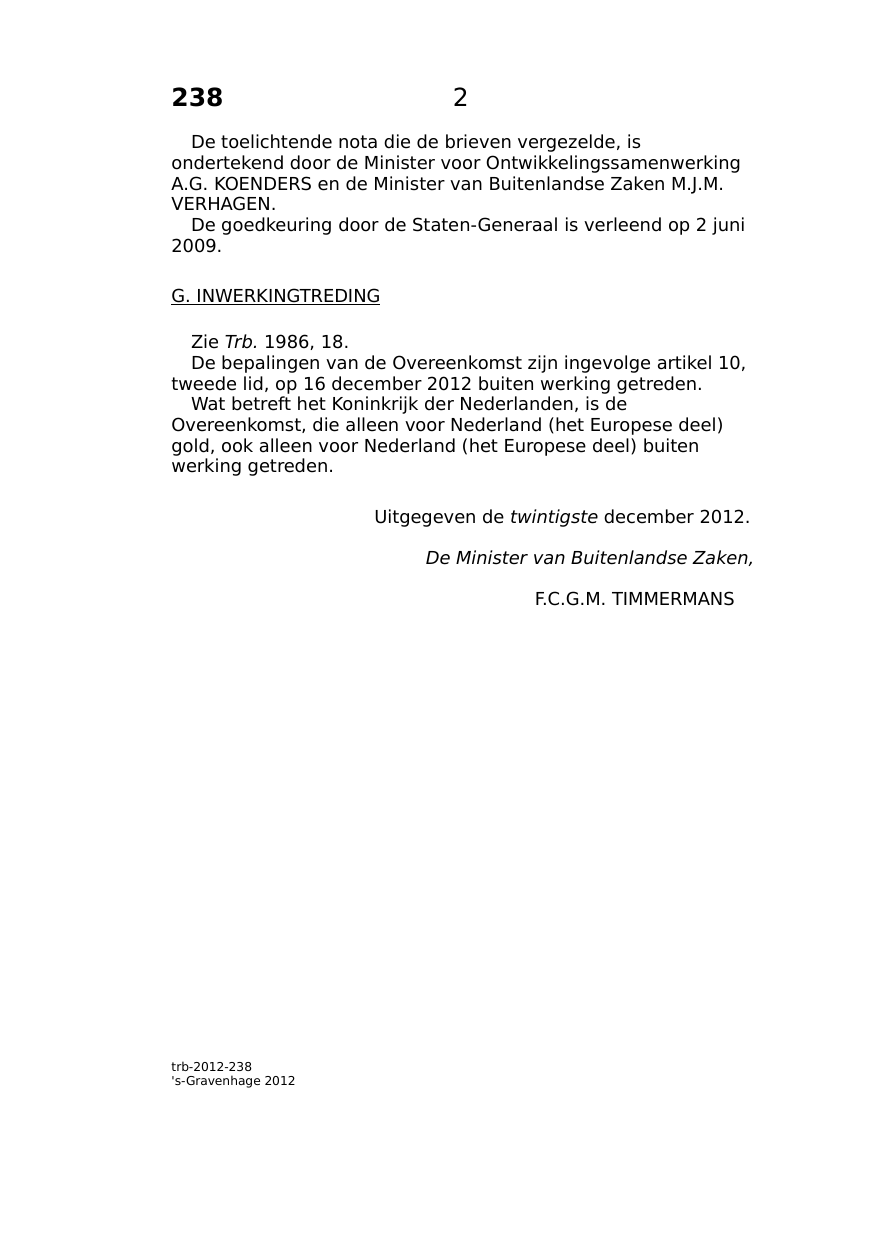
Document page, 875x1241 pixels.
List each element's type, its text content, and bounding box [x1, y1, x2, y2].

text De toelichtende nota die de brieven vergezelde, is ondertekend door de Minister voor Ontwikkelingssamenwerking A.G. KOENDERS en de Minister van Buitenlandse Zaken M.J.M. VERHAGEN. [171, 132, 756, 215]
text 's-Gravenhage 2012 [171, 1074, 405, 1088]
text Wat betreft het Koninkrijk der Nederlanden, is de Overeenkomst, die alleen voor Nederland (het Europese deel) gold, ook alleen voor Nederland (het Europese deel) buiten werking getreden. [171, 394, 756, 477]
text De Minister van Buitenlandse Zaken, F.C.G.M. TIMMERMANS [171, 548, 756, 610]
text De goedkeuring door de Staten-Generaal is verleend op 2 juni 2009. [171, 215, 756, 256]
text trb-2012-238 [171, 1060, 405, 1074]
text Zie Trb. 1986, 18. [171, 332, 756, 353]
subtitle G. INWERKINGTREDING [171, 286, 756, 307]
text De bepalingen van de Overeenkomst zijn ingevolge artikel 10, tweede lid, op 16 december 2012 buiten werking getreden. [171, 353, 756, 394]
text Uitgegeven de twintigste december 2012. [171, 507, 756, 528]
